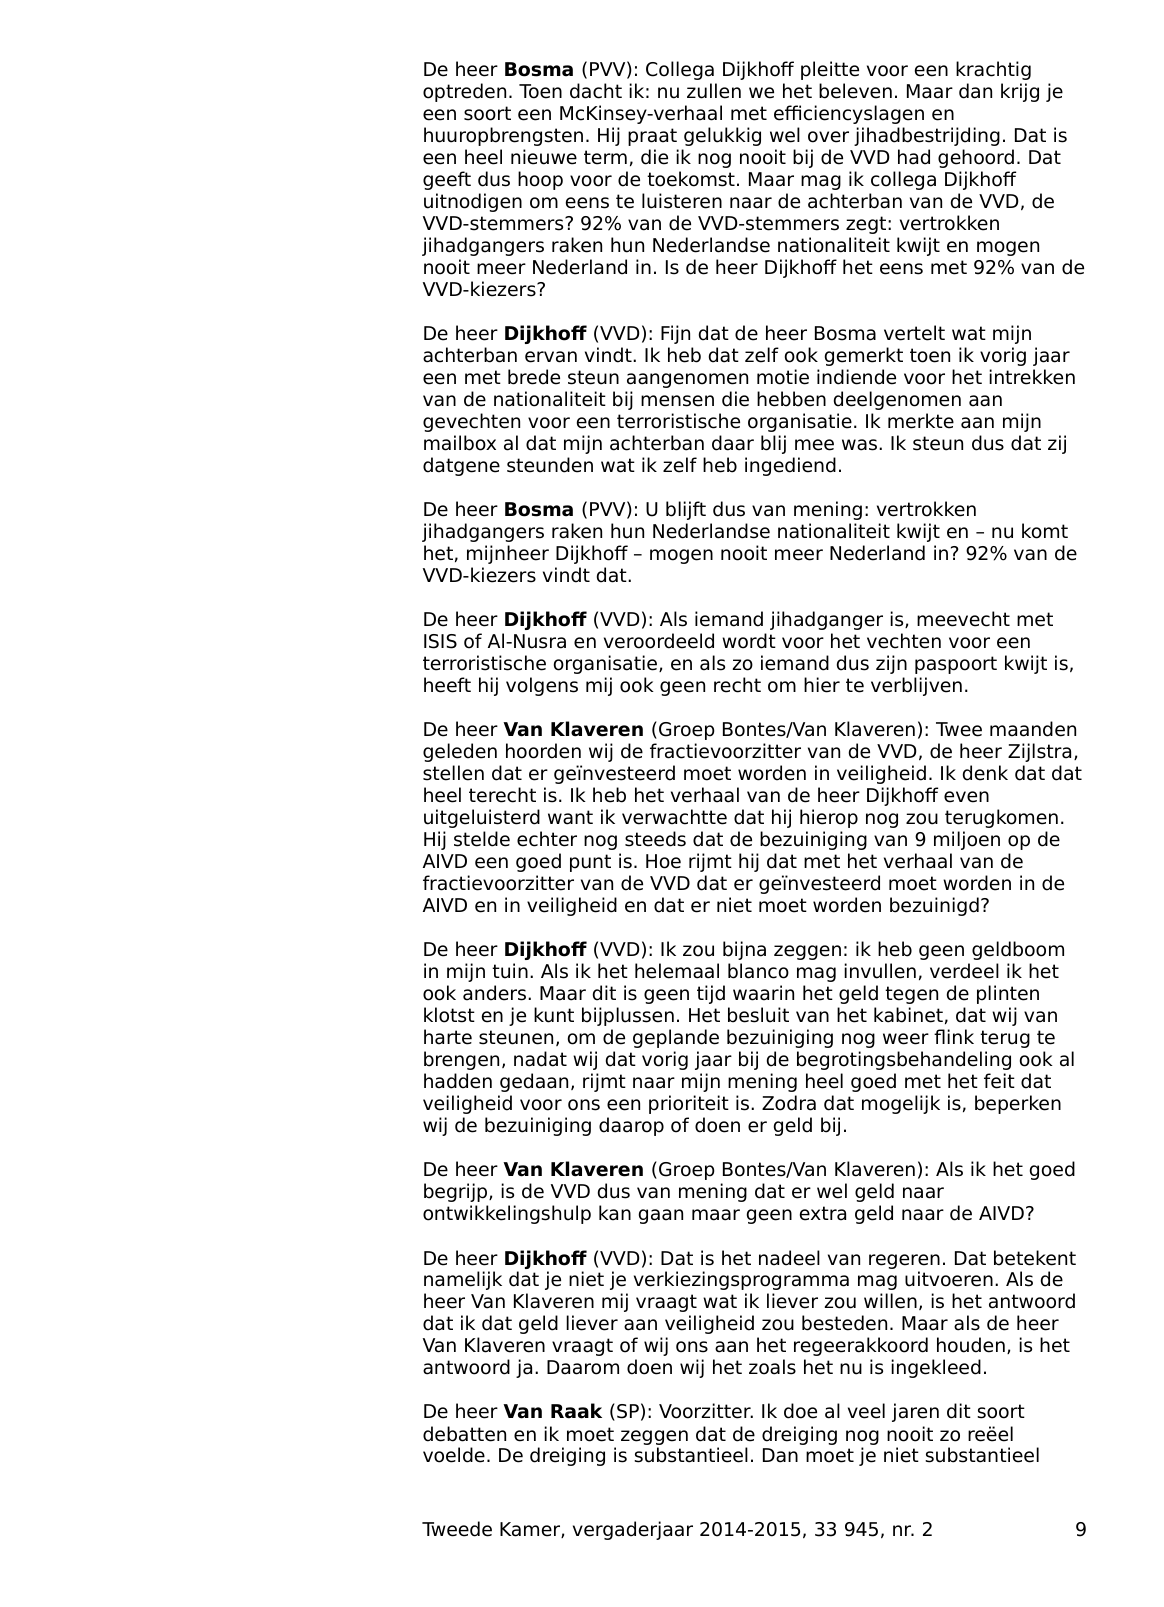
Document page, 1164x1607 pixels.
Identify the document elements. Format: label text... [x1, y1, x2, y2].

text De heer Bosma (PVV): Collega Dijkhoff pleitte voor een krachtig optreden. Toen dacht ik: nu zullen we het beleven. Maar dan krijg je een soort een McKinsey-verhaal met efficiencyslagen en huuropbrengsten. Hij praat gelukkig wel over jihadbestrijding. Dat is een heel nieuwe term, die ik nog nooit bij de VVD had gehoord. Dat geeft dus hoop voor de toekomst. Maar mag ik collega Dijkhoff uitnodigen om eens te luisteren naar de achterban van de VVD, de VVD-stemmers? 92% van de VVD-stemmers zegt: vertrokken jihadgangers raken hun Nederlandse nationaliteit kwijt en mogen nooit meer Nederland in. Is de heer Dijkhoff het eens met 92% van de VVD-kiezers? [422, 59, 1087, 301]
text De heer Van Klaveren (Groep Bontes/Van Klaveren): Als ik het goed begrijp, is de VVD dus van mening dat er wel geld naar ontwikkelingshulp kan gaan maar geen extra geld naar de AIVD? [422, 1159, 1087, 1225]
text De heer Van Raak (SP): Voorzitter. Ik doe al veel jaren dit soort debatten en ik moet zeggen dat de dreiging nog nooit zo reëel voelde. De dreiging is substantieel. Dan moet je niet substantieel [422, 1401, 1087, 1467]
text De heer Van Klaveren (Groep Bontes/Van Klaveren): Twee maanden geleden hoorden wij de fractievoorzitter van de VVD, de heer Zijlstra, stellen dat er geïnvesteerd moet worden in veiligheid. Ik denk dat dat heel terecht is. Ik heb het verhaal van de heer Dijkhoff even uitgeluisterd want ik verwachtte dat hij hierop nog zou terugkomen. Hij stelde echter nog steeds dat de bezuiniging van 9 miljoen op de AIVD een goed punt is. Hoe rijmt hij dat met het verhaal van de fractievoorzitter van de VVD dat er geïnvesteerd moet worden in de AIVD en in veiligheid en dat er niet moet worden bezuinigd? [422, 719, 1087, 917]
text De heer Dijkhoff (VVD): Dat is het nadeel van regeren. Dat betekent namelijk dat je niet je verkiezingsprogramma mag uitvoeren. Als de heer Van Klaveren mij vraagt wat ik liever zou willen, is het antwoord dat ik dat geld liever aan veiligheid zou besteden. Maar als de heer Van Klaveren vraagt of wij ons aan het regeerakkoord houden, is het antwoord ja. Daarom doen wij het zoals het nu is ingekleed. [422, 1247, 1087, 1379]
text De heer Dijkhoff (VVD): Ik zou bijna zeggen: ik heb geen geldboom in mijn tuin. Als ik het helemaal blanco mag invullen, verdeel ik het ook anders. Maar dit is geen tijd waarin het geld tegen de plinten klotst en je kunt bijplussen. Het besluit van het kabinet, dat wij van harte steunen, om de geplande bezuiniging nog weer flink terug te brengen, nadat wij dat vorig jaar bij de begrotingsbehandeling ook al hadden gedaan, rijmt naar mijn mening heel goed met het feit dat veiligheid voor ons een prioriteit is. Zodra dat mogelijk is, beperken wij de bezuiniging daarop of doen er geld bij. [422, 939, 1087, 1137]
text De heer Bosma (PVV): U blijft dus van mening: vertrokken jihadgangers raken hun Nederlandse nationaliteit kwijt en – nu komt het, mijnheer Dijkhoff – mogen nooit meer Nederland in? 92% van de VVD-kiezers vindt dat. [422, 499, 1087, 587]
text De heer Dijkhoff (VVD): Fijn dat de heer Bosma vertelt wat mijn achterban ervan vindt. Ik heb dat zelf ook gemerkt toen ik vorig jaar een met brede steun aangenomen motie indiende voor het intrekken van de nationaliteit bij mensen die hebben deelgenomen aan gevechten voor een terroristische organisatie. Ik merkte aan mijn mailbox al dat mijn achterban daar blij mee was. Ik steun dus dat zij datgene steunden wat ik zelf heb ingediend. [422, 323, 1087, 477]
text De heer Dijkhoff (VVD): Als iemand jihadganger is, meevecht met ISIS of Al-Nusra en veroordeeld wordt voor het vechten voor een terroristische organisatie, en als zo iemand dus zijn paspoort kwijt is, heeft hij volgens mij ook geen recht om hier te verblijven. [422, 609, 1087, 697]
